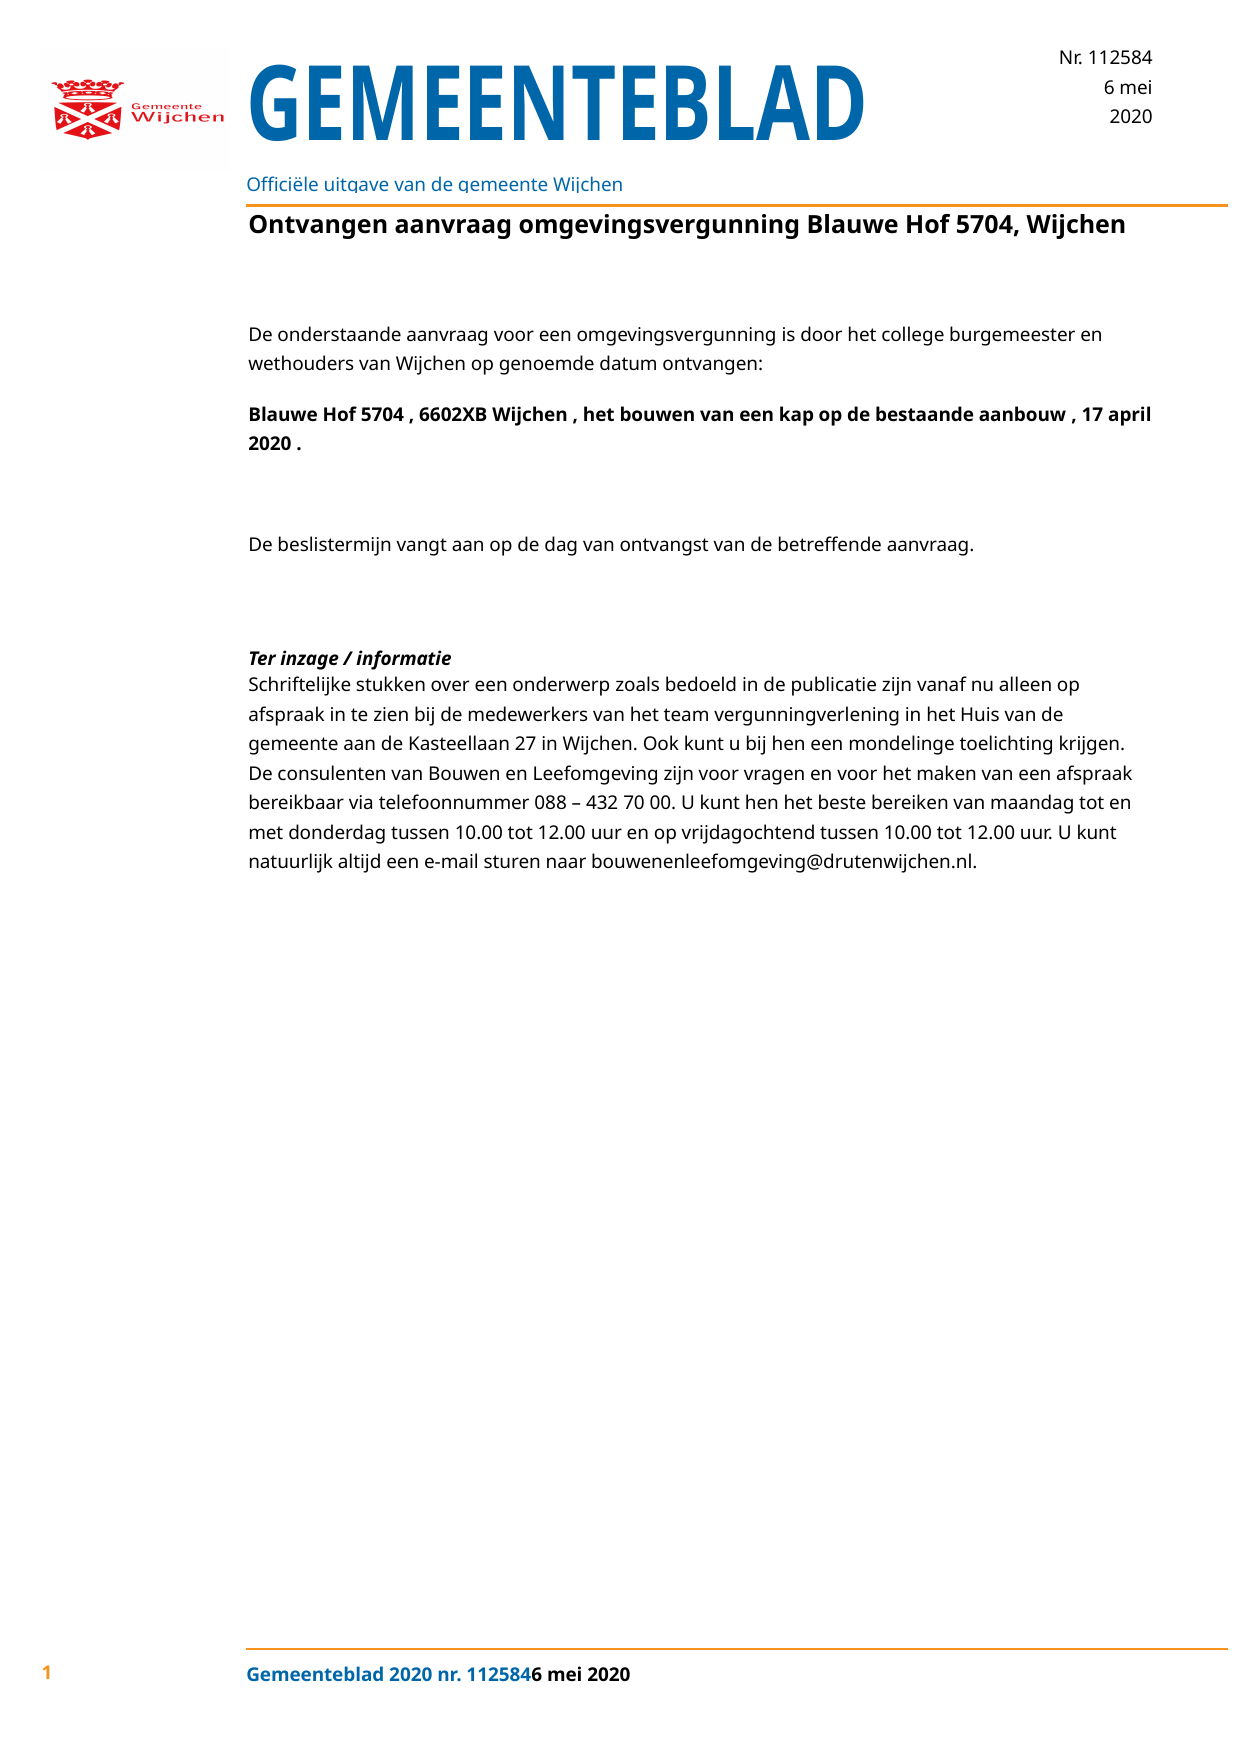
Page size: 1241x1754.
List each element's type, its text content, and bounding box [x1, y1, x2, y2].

text Schriftelijke stukken over een onderwerp zoals bedoeld in de publicatie zijn vanaf nu alleen op afspraak in te zien bij de medewerkers van het team vergunningverlening in het Huis van de gemeente aan de Kasteellaan 27 in Wijchen. Ook kunt u bij hen een mondelinge toelichting krijgen. De consulenten van Bouwen en Leefomgeving zijn voor vragen en voor het maken van een afspraak bereikbaar via telefoonnummer 088 – 432 70 00. U kunt hen het beste bereiken van maandag tot en met donderdag tussen 10.00 tot 12.00 uur en op vrijdagochtend tussen 10.00 tot 12.00 uur. U kunt natuurlijk altijd een e-mail sturen naar bouwenenleefomgeving@drutenwijchen.nl. [248, 671, 1152, 874]
text Blauwe Hof 5704 , 6602XB Wijchen , het bouwen van een kap op de bestaande aanbouw , 17 april 2020 . [248, 401, 1152, 456]
picture [41, 47, 231, 172]
text Ontvangen aanvraag omgevingsvergunning Blauwe Hof 5704, Wijchen [248, 207, 1152, 241]
text Ter inzage / informatie [248, 646, 1152, 671]
text De onderstaande aanvraag voor een omgevingsvergunning is door het college burgemeester en wethouders van Wijchen op genoemde datum ontvangen: [248, 321, 1152, 376]
text De beslistermijn vangt aan op de dag van ontvangst van de betreffende aanvraag. [248, 531, 1152, 557]
